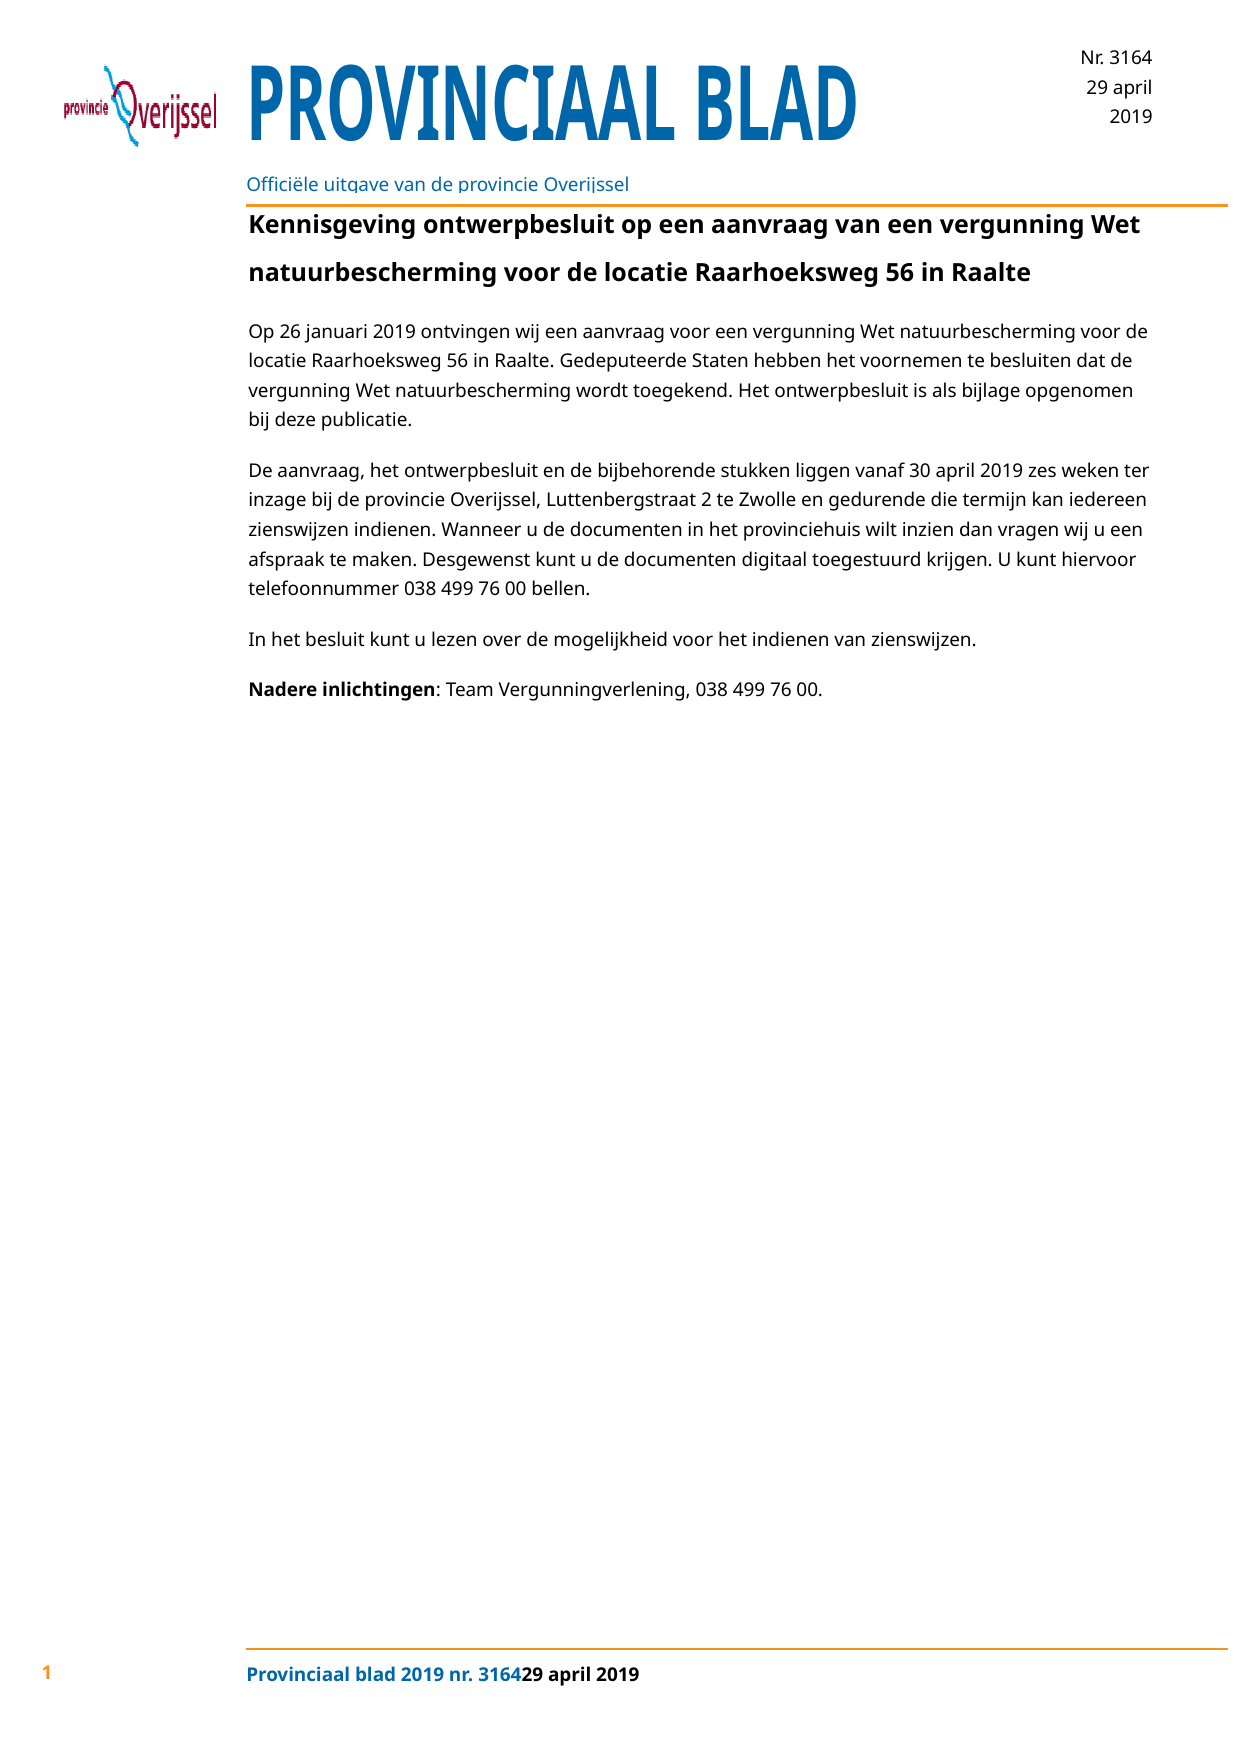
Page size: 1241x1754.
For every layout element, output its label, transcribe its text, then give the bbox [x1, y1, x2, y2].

text Nadere inlichtingen: Team Vergunningverlening, 038 499 76 00. [248, 676, 1152, 702]
text Op 26 januari 2019 ontvingen wij een aanvraag voor een vergunning Wet natuurbescherming voor de locatie Raarhoeksweg 56 in Raalte. Gedeputeerde Staten hebben het voornemen te besluiten dat de vergunning Wet natuurbescherming wordt toegekend. Het ontwerpbesluit is als bijlage opgenomen bij deze publicatie. [248, 318, 1152, 432]
picture [41, 47, 231, 172]
text Kennisgeving ontwerpbesluit op een aanvraag van een vergunning Wet natuurbescherming voor de locatie Raarhoeksweg 56 in Raalte [248, 207, 1152, 288]
text In het besluit kunt u lezen over de mogelijkheid voor het indienen van zienswijzen. [248, 626, 1152, 652]
text De aanvraag, het ontwerpbesluit en de bijbehorende stukken liggen vanaf 30 april 2019 zes weken ter inzage bij de provincie Overijssel, Luttenbergstraat 2 te Zwolle en gedurende die termijn kan iedereen zienswijzen indienen. Wanneer u de documenten in het provinciehuis wilt inzien dan vragen wij u een afspraak te maken. Desgewenst kunt u de documenten digitaal toegestuurd krijgen. U kunt hiervoor telefoonnummer 038 499 76 00 bellen. [248, 457, 1152, 601]
